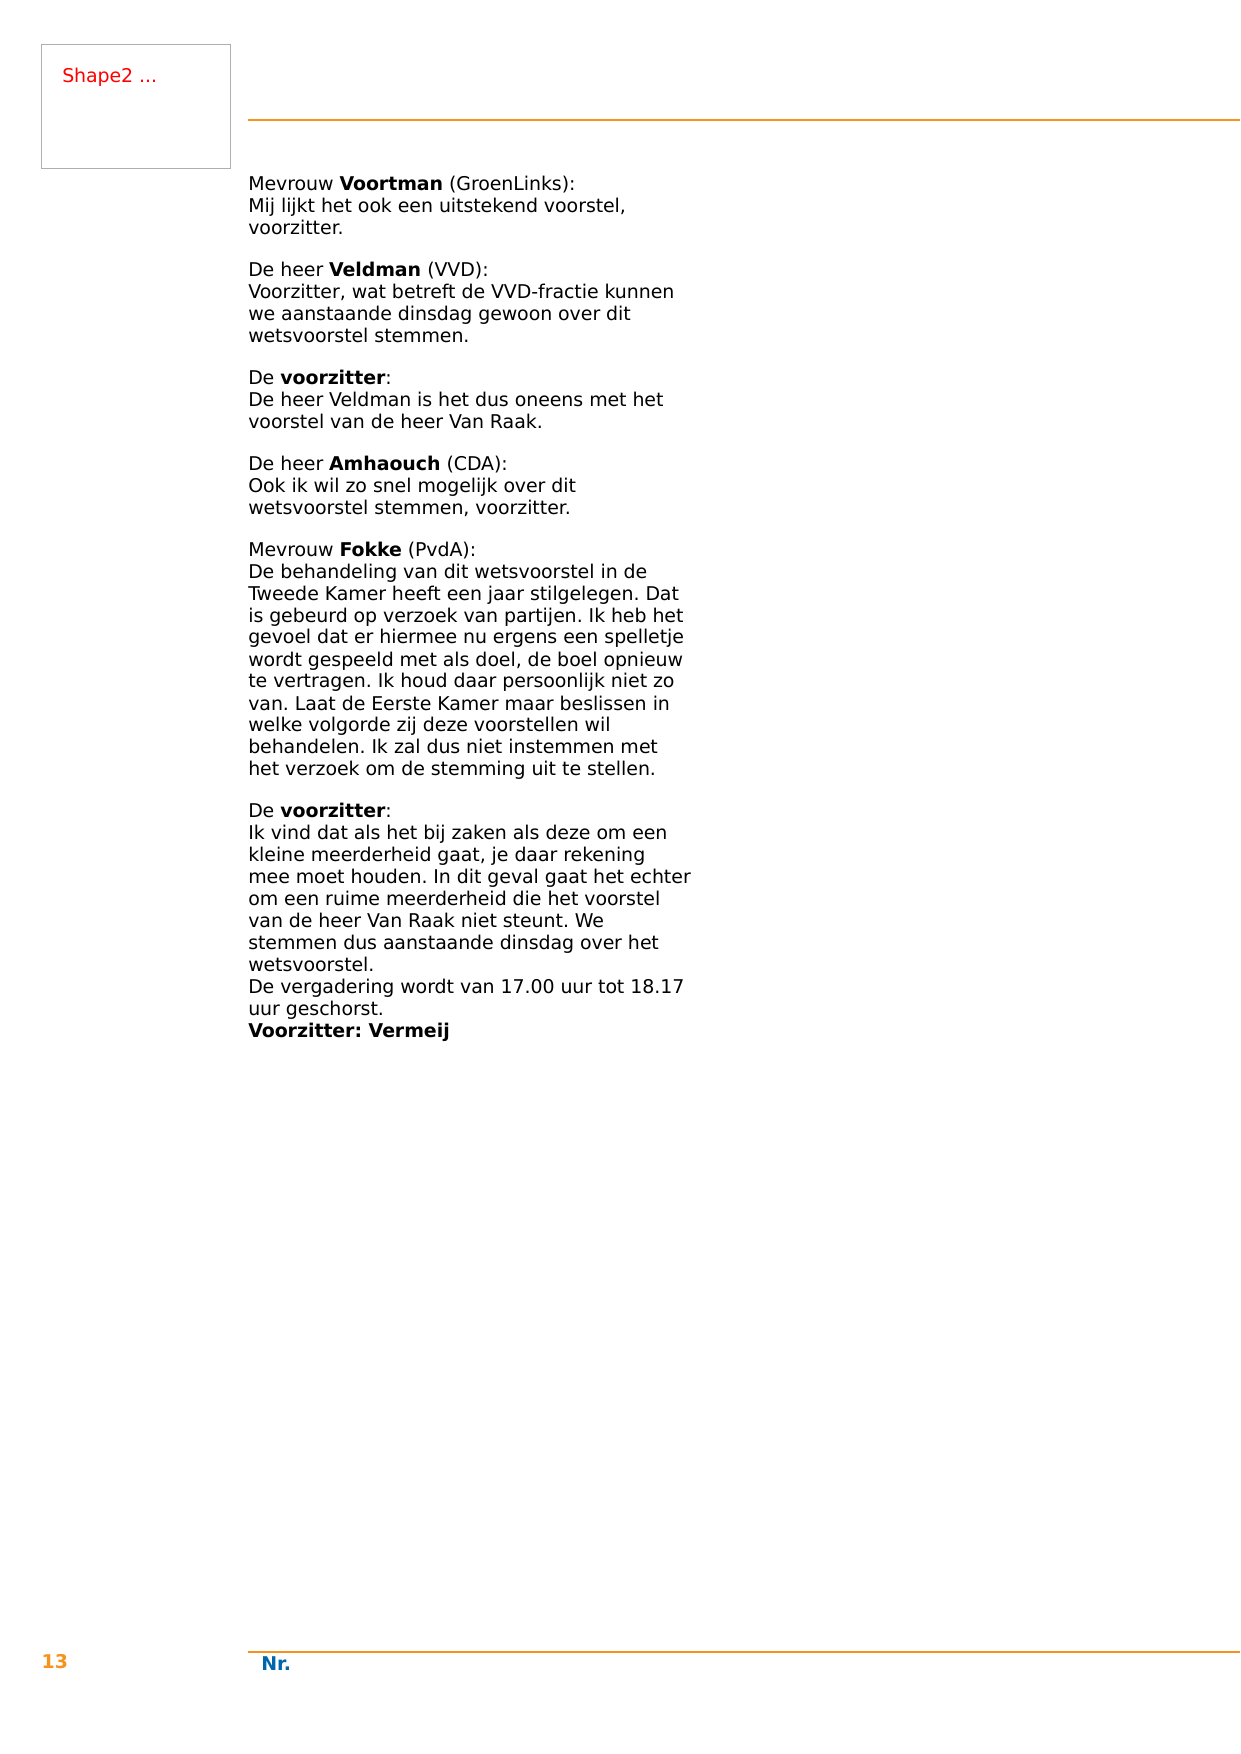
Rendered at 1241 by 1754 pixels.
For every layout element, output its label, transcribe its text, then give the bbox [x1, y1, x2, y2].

text Mij lijkt het ook een uitstekend voorstel, voorzitter. [248, 195, 691, 239]
text Voorzitter: Vermeij [248, 1020, 691, 1042]
text De heer Amhaouch (CDA): [248, 453, 691, 474]
text De voorzitter: [248, 800, 691, 822]
text De behandeling van dit wetsvoorstel in de Tweede Kamer heeft een jaar stilgelegen. Dat is gebeurd op verzoek van partijen. Ik heb het gevoel dat er hiermee nu ergens een spelletje wordt gespeeld met als doel, de boel opnieuw te vertragen. Ik houd daar persoonlijk niet zo van. Laat de Eerste Kamer maar beslissen in welke volgorde zij deze voorstellen wil behandelen. Ik zal dus niet instemmen met het verzoek om de stemming uit te stellen. [248, 561, 691, 780]
text Voorzitter, wat betreft de VVD-fractie kunnen we aanstaande dinsdag gewoon over dit wetsvoorstel stemmen. [248, 281, 691, 347]
text De heer Veldman (VVD): [248, 259, 691, 281]
text De heer Veldman is het dus oneens met het voorstel van de heer Van Raak. [248, 389, 691, 433]
text De voorzitter: [248, 367, 691, 389]
text Mevrouw Fokke (PvdA): [248, 538, 691, 561]
text Ook ik wil zo snel mogelijk over dit wetsvoorstel stemmen, voorzitter. [248, 474, 691, 518]
text De vergadering wordt van 17.00 uur tot 18.17 uur geschorst. [248, 976, 691, 1020]
text Mevrouw Voortman (GroenLinks): [248, 173, 691, 195]
text Ik vind dat als het bij zaken als deze om een kleine meerderheid gaat, je daar rekening mee moet houden. In dit geval gaat het echter om een ruime meerderheid die het voorstel van de heer Van Raak niet steunt. We stemmen dus aanstaande dinsdag over het wetsvoorstel. [248, 822, 691, 976]
